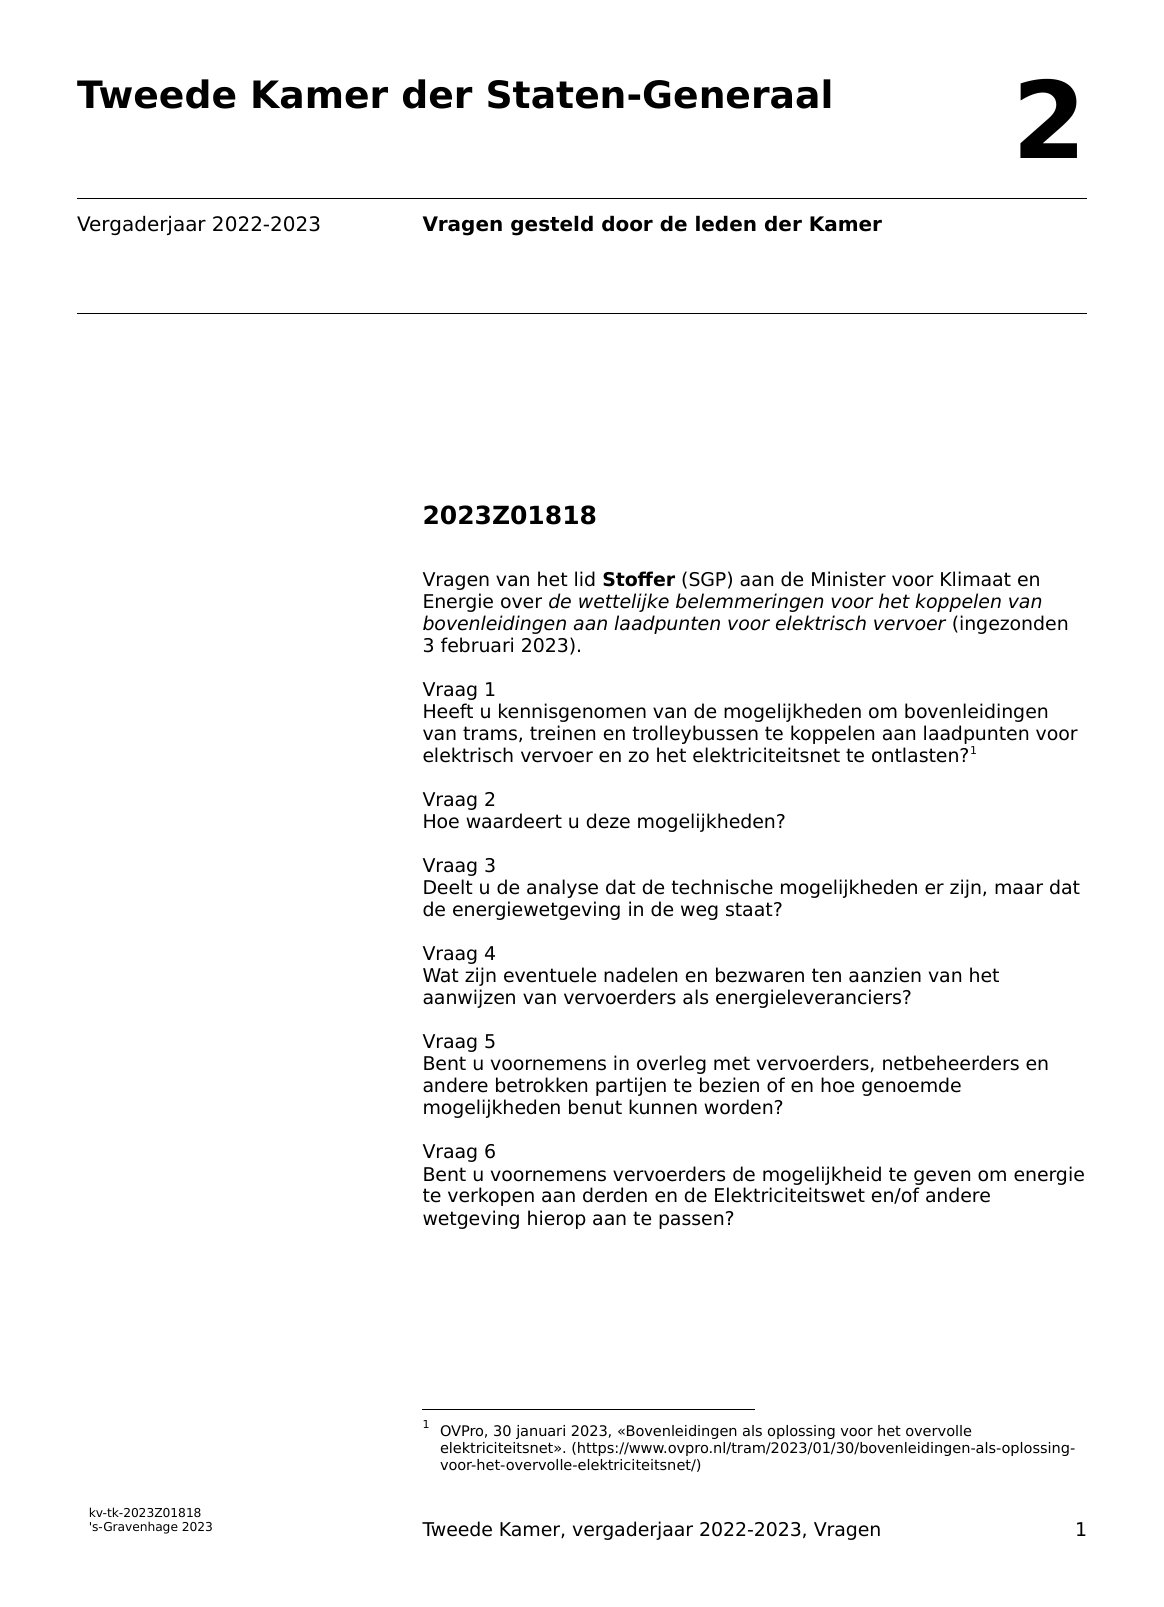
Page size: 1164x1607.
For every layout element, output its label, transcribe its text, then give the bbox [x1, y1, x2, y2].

text Vraag 1 [422, 679, 1087, 701]
table_cell Vragen gesteld door de leden der Kamer [422, 199, 1087, 313]
text Hoe waardeert u deze mogelijkheden? [422, 811, 1087, 833]
text Vragen van het lid Stoffer (SGP) aan de Minister voor Klimaat en Energie over de wettelijke belemmeringen voor het koppelen van bovenleidingen aan laadpunten voor elektrisch vervoer (ingezonden 3 februari 2023). [422, 569, 1087, 657]
table_cell Vergaderjaar 2022-2023 [77, 199, 422, 313]
text Deelt u de analyse dat de technische mogelijkheden er zijn, maar dat de energiewetgeving in de weg staat? [422, 877, 1087, 921]
text Vraag 2 [422, 789, 1087, 811]
text 's-Gravenhage 2023 [88, 1520, 323, 1534]
table_header Tweede Kamer der Staten-Generaal [77, 59, 886, 198]
text Vraag 4 [422, 943, 1087, 965]
text Heeft u kennisgenomen van de mogelijkheden om bovenleidingen van trams, treinen en trolleybussen te koppelen aan laadpunten voor elektrisch vervoer en zo het elektriciteitsnet te ontlasten? [422, 701, 1087, 767]
text OVPro, 30 januari 2023, «Bovenleidingen als oplossing voor het overvolle elektriciteitsnet». (https://www.ovpro.nl/tram/2023/01/30/bovenleidingen-als-oplossing-voor-het-overvolle-elektriciteitsnet/) [422, 1418, 1087, 1474]
text 2023Z01818 [422, 501, 1087, 531]
text Vraag 5 [422, 1031, 1087, 1053]
text Bent u voornemens vervoerders de mogelijkheid te geven om energie te verkopen aan derden en de Elektriciteitswet en/of andere wetgeving hierop aan te passen? [422, 1163, 1087, 1229]
text Vraag 3 [422, 855, 1087, 877]
table_header 2 [886, 59, 1087, 198]
text Wat zijn eventuele nadelen en bezwaren ten aanzien van het aanwijzen van vervoerders als energieleveranciers? [422, 965, 1087, 1009]
text kv-tk-2023Z01818 [88, 1506, 323, 1520]
text Vraag 6 [422, 1141, 1087, 1163]
text Bent u voornemens in overleg met vervoerders, netbeheerders en andere betrokken partijen te bezien of en hoe genoemde mogelijkheden benut kunnen worden? [422, 1053, 1087, 1119]
